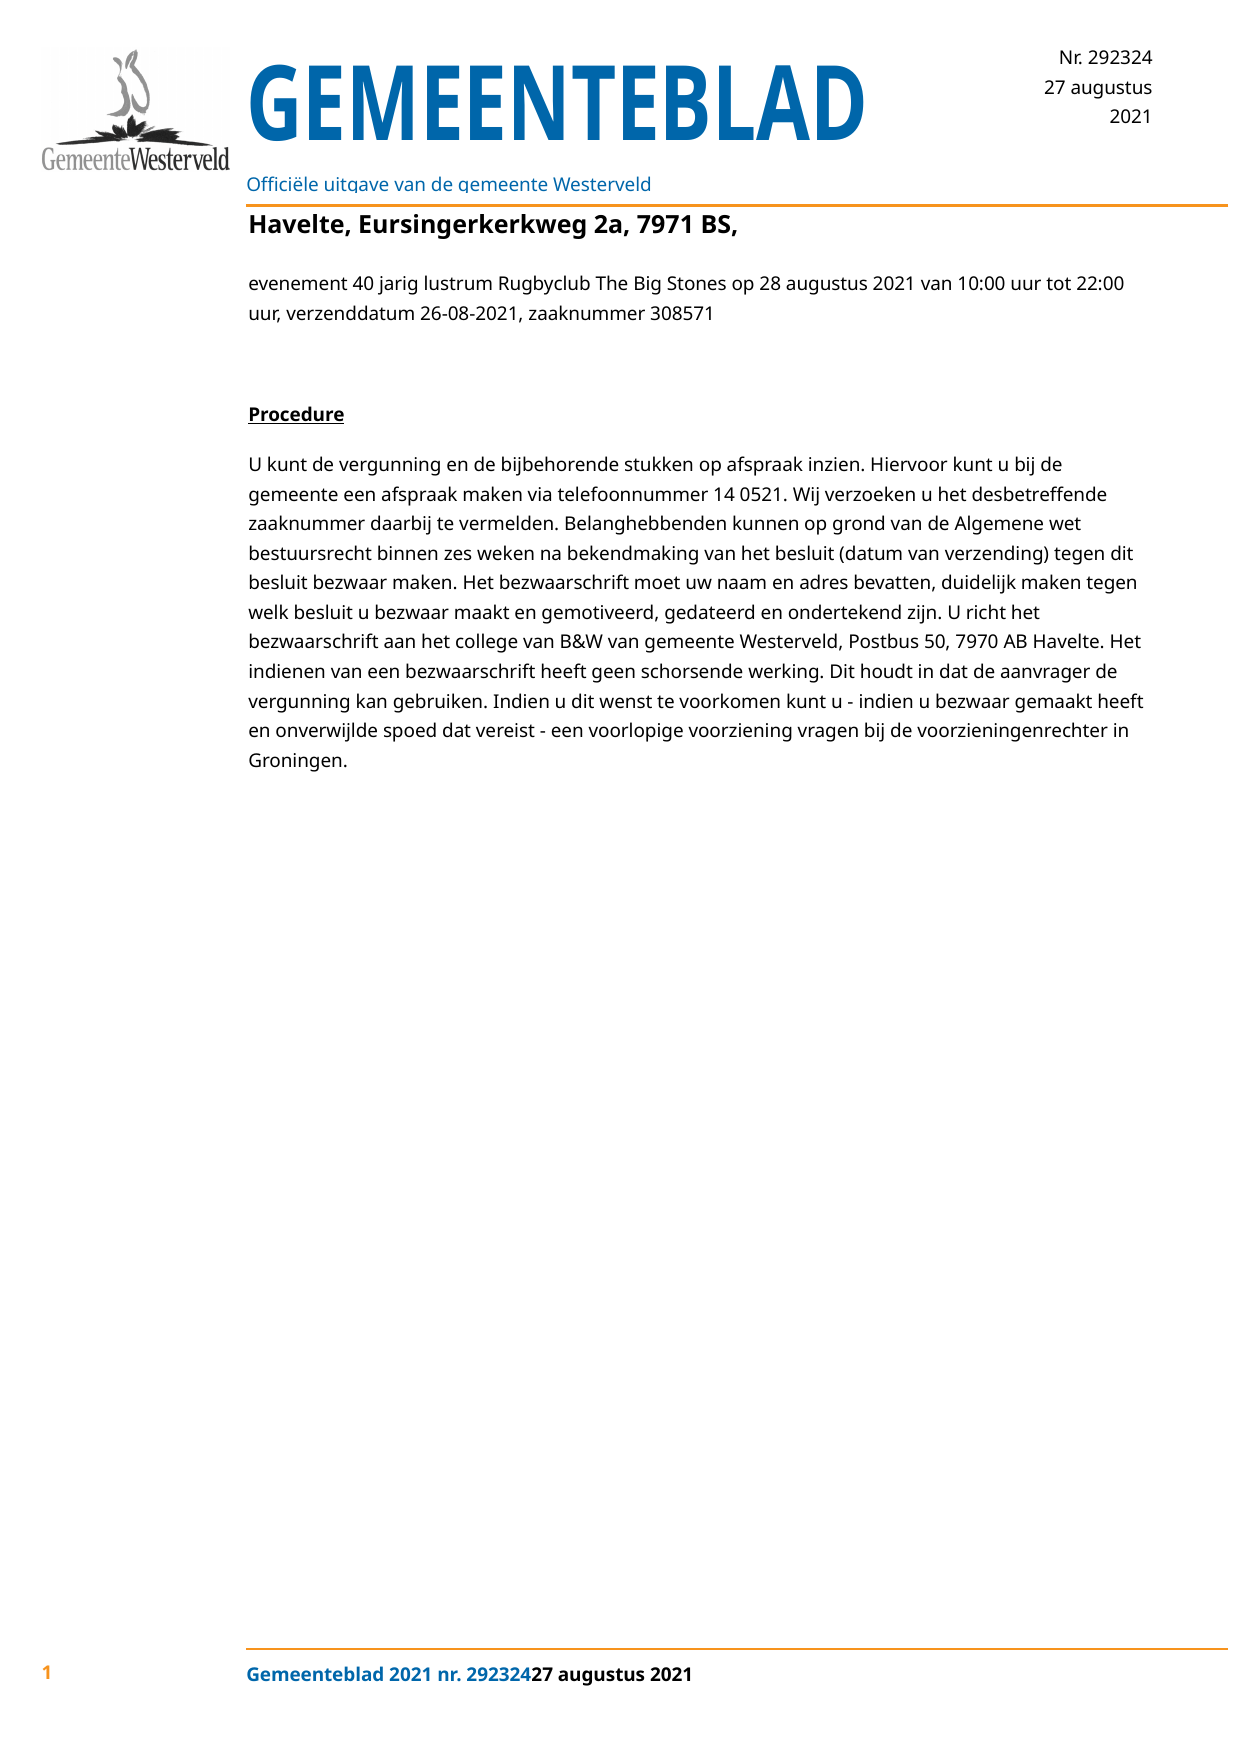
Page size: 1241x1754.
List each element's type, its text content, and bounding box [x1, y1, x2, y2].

text U kunt de vergunning en de bijbehorende stukken op afspraak inzien. Hiervoor kunt u bij de gemeente een afspraak maken via telefoonnummer 14 0521. Wij verzoeken u het desbetreffende zaaknummer daarbij te vermelden. Belanghebbenden kunnen op grond van de Algemene wet bestuursrecht binnen zes weken na bekendmaking van het besluit (datum van verzending) tegen dit besluit bezwaar maken. Het bezwaarschrift moet uw naam en adres bevatten, duidelijk maken tegen welk besluit u bezwaar maakt en gemotiveerd, gedateerd en ondertekend zijn. U richt het bezwaarschrift aan het college van B&W van gemeente Westerveld, Postbus 50, 7970 AB Havelte. Het indienen van een bezwaarschrift heeft geen schorsende werking. Dit houdt in dat de aanvrager de vergunning kan gebruiken. Indien u dit wenst te voorkomen kunt u - indien u bezwaar gemaakt heeft en onverwijlde spoed dat vereist - een voorlopige voorziening vragen bij de voorzieningenrechter in Groningen. [248, 451, 1152, 773]
text Procedure [248, 401, 1152, 426]
text Havelte, Eursingerkerkweg 2a, 7971 BS, [248, 207, 1152, 241]
text evenement 40 jarig lustrum Rugbyclub The Big Stones op 28 augustus 2021 van 10:00 uur tot 22:00 uur, verzenddatum 26-08-2021, zaaknummer 308571 [248, 270, 1152, 326]
picture [41, 47, 231, 172]
